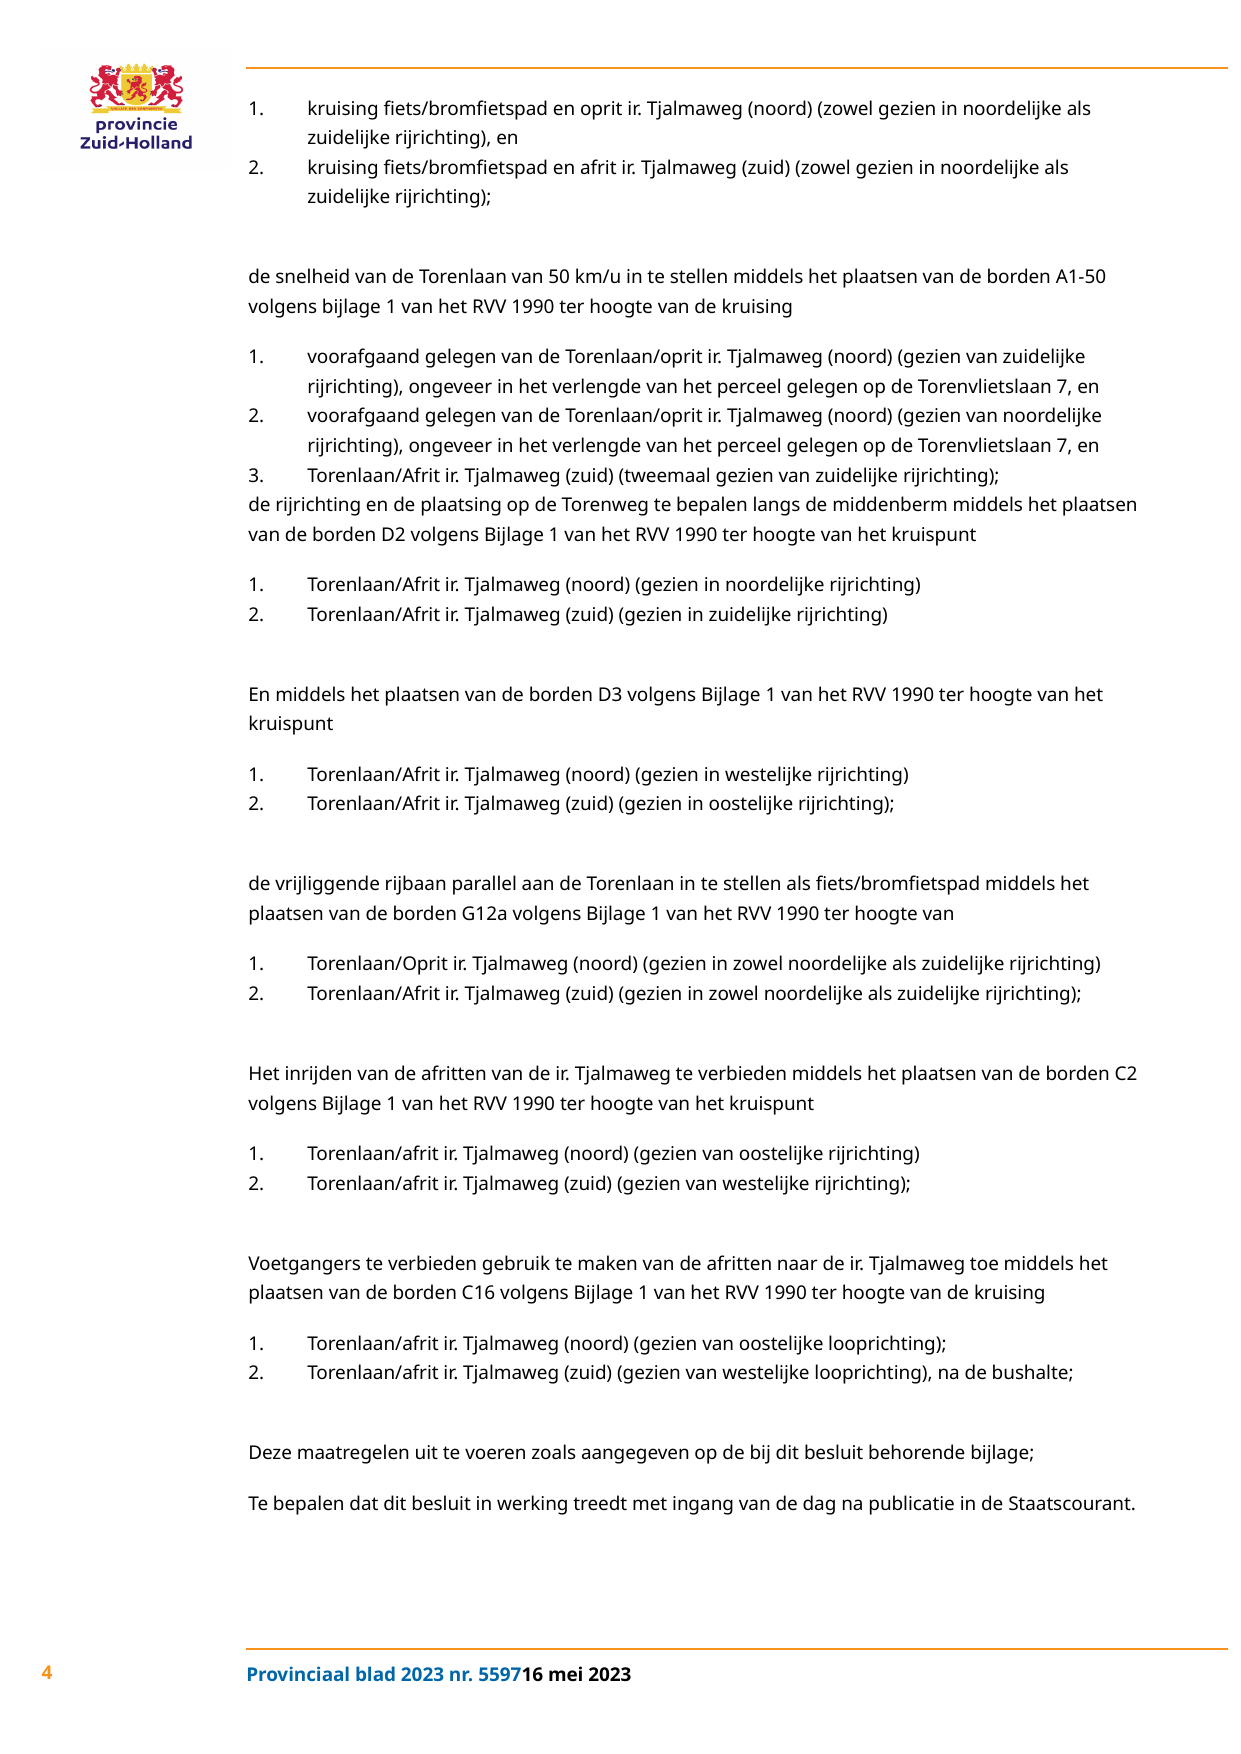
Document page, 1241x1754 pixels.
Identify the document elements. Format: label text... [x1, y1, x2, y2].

list voorafgaand gelegen van de Torenlaan/oprit ir. Tjalmaweg (noord) (gezien van zuidelijke rijrichting), ongeveer in het verlengde van het perceel gelegen op de Torenvlietslaan 7, en [248, 343, 1152, 399]
list Torenlaan/Afrit ir. Tjalmaweg (zuid) (tweemaal gezien van zuidelijke rijrichting); [248, 462, 1152, 488]
list Torenlaan/afrit ir. Tjalmaweg (noord) (gezien van oostelijke looprichting); [248, 1330, 1152, 1356]
list Torenlaan/Afrit ir. Tjalmaweg (zuid) (gezien in zowel noordelijke als zuidelijke rijrichting); [248, 980, 1152, 1006]
list Torenlaan/afrit ir. Tjalmaweg (noord) (gezien van oostelijke rijrichting) [248, 1140, 1152, 1166]
list kruising fiets/bromfietspad en oprit ir. Tjalmaweg (noord) (zowel gezien in noordelijke als zuidelijke rijrichting), en [248, 95, 1152, 150]
list Torenlaan/Afrit ir. Tjalmaweg (zuid) (gezien in oostelijke rijrichting); [248, 791, 1152, 816]
text de snelheid van de Torenlaan van 50 km/u in te stellen middels het plaatsen van de borden A1-50 volgens bijlage 1 van het RVV 1990 ter hoogte van de kruising [248, 263, 1152, 319]
list Torenlaan/Oprit ir. Tjalmaweg (noord) (gezien in zowel noordelijke als zuidelijke rijrichting) [248, 951, 1152, 976]
list Torenlaan/afrit ir. Tjalmaweg (zuid) (gezien van westelijke rijrichting); [248, 1170, 1152, 1196]
list kruising fiets/bromfietspad en afrit ir. Tjalmaweg (zuid) (zowel gezien in noordelijke als zuidelijke rijrichting); [248, 154, 1152, 209]
text de rijrichting en de plaatsing op de Torenweg te bepalen langs de middenberm middels het plaatsen van de borden D2 volgens Bijlage 1 van het RVV 1990 ter hoogte van het kruispunt [248, 491, 1152, 547]
text Te bepalen dat dit besluit in werking treedt met ingang van de dag na publicatie in de Staatscourant. [248, 1490, 1152, 1516]
list voorafgaand gelegen van de Torenlaan/oprit ir. Tjalmaweg (noord) (gezien van noordelijke rijrichting), ongeveer in het verlengde van het perceel gelegen op de Torenvlietslaan 7, en [248, 403, 1152, 458]
list Torenlaan/afrit ir. Tjalmaweg (zuid) (gezien van westelijke looprichting), na de bushalte; [248, 1359, 1152, 1385]
picture [41, 47, 231, 172]
text Deze maatregelen uit te voeren zoals aangegeven op de bij dit besluit behorende bijlage; [248, 1439, 1152, 1465]
text En middels het plaatsen van de borden D3 volgens Bijlage 1 van het RVV 1990 ter hoogte van het kruispunt [248, 681, 1152, 736]
text de vrijliggende rijbaan parallel aan de Torenlaan in te stellen als fiets/bromfietspad middels het plaatsen van de borden G12a volgens Bijlage 1 van het RVV 1990 ter hoogte van [248, 871, 1152, 926]
text Voetgangers te verbieden gebruik te maken van de afritten naar de ir. Tjalmaweg toe middels het plaatsen van de borden C16 volgens Bijlage 1 van het RVV 1990 ter hoogte van de kruising [248, 1250, 1152, 1305]
list Torenlaan/Afrit ir. Tjalmaweg (noord) (gezien in westelijke rijrichting) [248, 761, 1152, 787]
text Het inrijden van de afritten van de ir. Tjalmaweg te verbieden middels het plaatsen van de borden C2 volgens Bijlage 1 van het RVV 1990 ter hoogte van het kruispunt [248, 1060, 1152, 1116]
list Torenlaan/Afrit ir. Tjalmaweg (zuid) (gezien in zuidelijke rijrichting) [248, 601, 1152, 627]
list Torenlaan/Afrit ir. Tjalmaweg (noord) (gezien in noordelijke rijrichting) [248, 571, 1152, 597]
